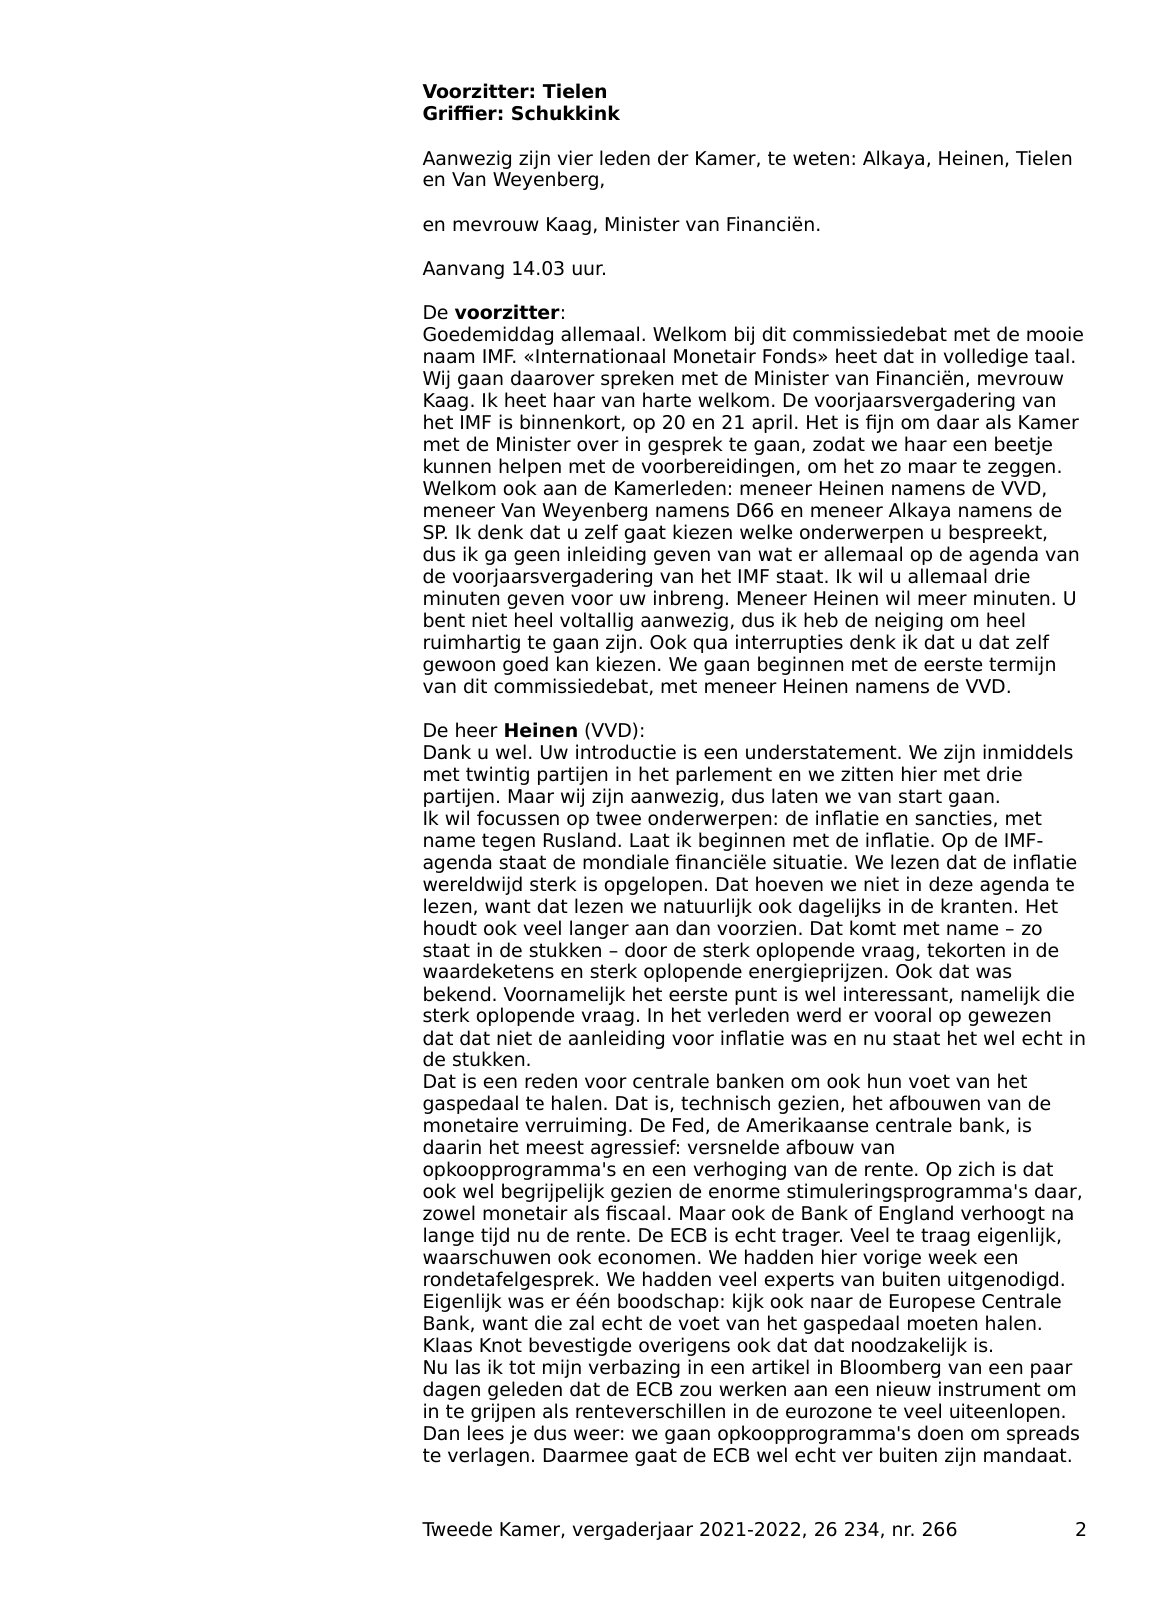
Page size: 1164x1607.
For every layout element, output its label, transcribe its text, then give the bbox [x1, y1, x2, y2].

text Aanvang 14.03 uur. [422, 258, 1087, 280]
text Welkom ook aan de Kamerleden: meneer Heinen namens de VVD, meneer Van Weyenberg namens D66 en meneer Alkaya namens de SP. Ik denk dat u zelf gaat kiezen welke onderwerpen u bespreekt, dus ik ga geen inleiding geven van wat er allemaal op de agenda van de voorjaarsvergadering van het IMF staat. Ik wil u allemaal drie minuten geven voor uw inbreng. Meneer Heinen wil meer minuten. U bent niet heel voltallig aanwezig, dus ik heb de neiging om heel ruimhartig te gaan zijn. Ook qua interrupties denk ik dat u dat zelf gewoon goed kan kiezen. We gaan beginnen met de eerste termijn van dit commissiedebat, met meneer Heinen namens de VVD. [422, 478, 1087, 697]
text Dat is een reden voor centrale banken om ook hun voet van het gaspedaal te halen. Dat is, technisch gezien, het afbouwen van de monetaire verruiming. De Fed, de Amerikaanse centrale bank, is daarin het meest agressief: versnelde afbouw van opkoopprogramma's en een verhoging van de rente. Op zich is dat ook wel begrijpelijk gezien de enorme stimuleringsprogramma's daar, zowel monetair als fiscaal. Maar ook de Bank of England verhoogt na lange tijd nu de rente. De ECB is echt trager. Veel te traag eigenlijk, waarschuwen ook economen. We hadden hier vorige week een rondetafelgesprek. We hadden veel experts van buiten uitgenodigd. Eigenlijk was er één boodschap: kijk ook naar de Europese Centrale Bank, want die zal echt de voet van het gaspedaal moeten halen. Klaas Knot bevestigde overigens ook dat dat noodzakelijk is. [422, 1071, 1087, 1357]
text en mevrouw Kaag, Minister van Financiën. [422, 213, 1087, 236]
text Aanwezig zijn vier leden der Kamer, te weten: Alkaya, Heinen, Tielen en Van Weyenberg, [422, 147, 1087, 191]
text Griffier: Schukkink [422, 103, 1087, 125]
text De heer Heinen (VVD): [422, 720, 1087, 742]
text Nu las ik tot mijn verbazing in een artikel in Bloomberg van een paar dagen geleden dat de ECB zou werken aan een nieuw instrument om in te grijpen als renteverschillen in de eurozone te veel uiteenlopen. Dan lees je dus weer: we gaan opkoopprogramma's doen om spreads te verlagen. Daarmee gaat de ECB wel echt ver buiten zijn mandaat. [422, 1357, 1087, 1467]
text De voorzitter: [422, 302, 1087, 324]
text Dank u wel. Uw introductie is een understatement. We zijn inmiddels met twintig partijen in het parlement en we zitten hier met drie partijen. Maar wij zijn aanwezig, dus laten we van start gaan. [422, 742, 1087, 808]
text Ik wil focussen op twee onderwerpen: de inflatie en sancties, met name tegen Rusland. Laat ik beginnen met de inflatie. Op de IMF-agenda staat de mondiale financiële situatie. We lezen dat de inflatie wereldwijd sterk is opgelopen. Dat hoeven we niet in deze agenda te lezen, want dat lezen we natuurlijk ook dagelijks in de kranten. Het houdt ook veel langer aan dan voorzien. Dat komt met name – zo staat in de stukken – door de sterk oplopende vraag, tekorten in de waardeketens en sterk oplopende energieprijzen. Ook dat was bekend. Voornamelijk het eerste punt is wel interessant, namelijk die sterk oplopende vraag. In het verleden werd er vooral op gewezen dat dat niet de aanleiding voor inflatie was en nu staat het wel echt in de stukken. [422, 808, 1087, 1071]
text Voorzitter: Tielen [422, 81, 1087, 103]
text Goedemiddag allemaal. Welkom bij dit commissiedebat met de mooie naam IMF. «Internationaal Monetair Fonds» heet dat in volledige taal. Wij gaan daarover spreken met de Minister van Financiën, mevrouw Kaag. Ik heet haar van harte welkom. De voorjaarsvergadering van het IMF is binnenkort, op 20 en 21 april. Het is fijn om daar als Kamer met de Minister over in gesprek te gaan, zodat we haar een beetje kunnen helpen met de voorbereidingen, om het zo maar te zeggen. [422, 324, 1087, 478]
